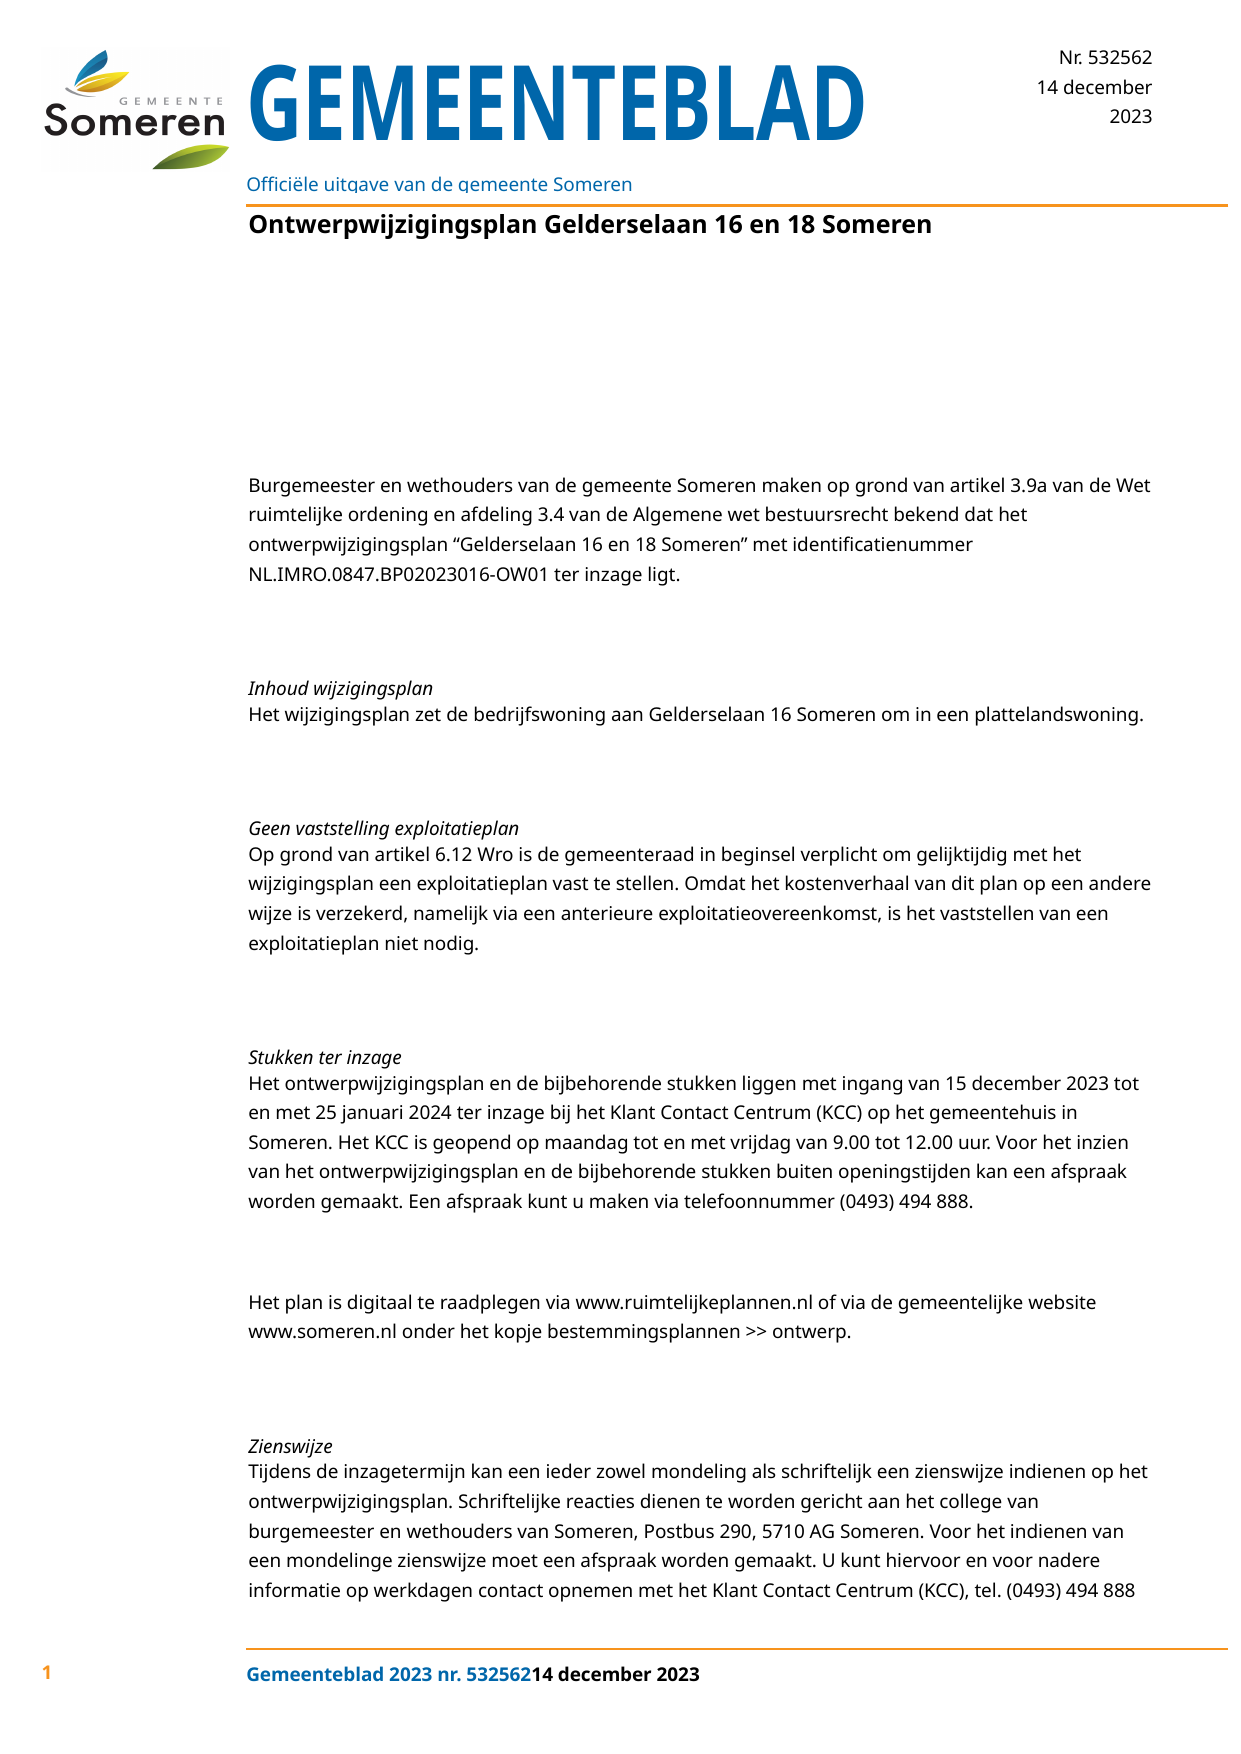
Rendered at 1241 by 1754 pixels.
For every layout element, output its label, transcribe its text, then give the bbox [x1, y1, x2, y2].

text Het ontwerpwijzigingsplan en de bijbehorende stukken liggen met ingang van 15 december 2023 tot en met 25 januari 2024 ter inzage bij het Klant Contact Centrum (KCC) op het gemeentehuis in Someren. Het KCC is geopend op maandag tot en met vrijdag van 9.00 tot 12.00 uur. Voor het inzien van het ontwerpwijzigingsplan en de bijbehorende stukken buiten openingstijden kan een afspraak worden gemaakt. Een afspraak kunt u maken via telefoonnummer (0493) 494 888. [248, 1070, 1152, 1214]
text Stukken ter inzage [248, 1044, 1152, 1070]
picture [41, 47, 231, 172]
text Op grond van artikel 6.12 Wro is de gemeenteraad in beginsel verplicht om gelijktijdig met het wijzigingsplan een exploitatieplan vast te stellen. Omdat het kostenverhaal van dit plan op een andere wijze is verzekerd, namelijk via een anterieure exploitatieovereenkomst, is het vaststellen van een exploitatieplan niet nodig. [248, 841, 1152, 955]
text Het wijzigingsplan zet de bedrijfswoning aan Gelderselaan 16 Someren om in een plattelandswoning. [248, 701, 1152, 727]
text Burgemeester en wethouders van de gemeente Someren maken op grond van artikel 3.9a van de Wet ruimtelijke ordening en afdeling 3.4 van de Algemene wet bestuursrecht bekend dat het ontwerpwijzigingsplan “Gelderselaan 16 en 18 Someren” met identificatienummer NL.IMRO.0847.BP02023016-OW01 ter inzage ligt. [248, 472, 1152, 586]
text Zienswijze [248, 1433, 1152, 1459]
text Tijdens de inzagetermijn kan een ieder zowel mondeling als schriftelijk een zienswijze indienen op het ontwerpwijzigingsplan. Schriftelijke reacties dienen te worden gericht aan het college van burgemeester en wethouders van Someren, Postbus 290, 5710 AG Someren. Voor het indienen van een mondelinge zienswijze moet een afspraak worden gemaakt. U kunt hiervoor en voor nadere informatie op werkdagen contact opnemen met het Klant Contact Centrum (KCC), tel. (0493) 494 888 [248, 1459, 1152, 1603]
text Het plan is digitaal te raadplegen via www.ruimtelijkeplannen.nl of via de gemeentelijke website www.someren.nl onder het kopje bestemmingsplannen >> ontwerp. [248, 1289, 1152, 1344]
text Ontwerpwijzigingsplan Gelderselaan 16 en 18 Someren [248, 207, 1152, 241]
text Inhoud wijzigingsplan [248, 675, 1152, 701]
text Geen vaststelling exploitatieplan [248, 815, 1152, 841]
